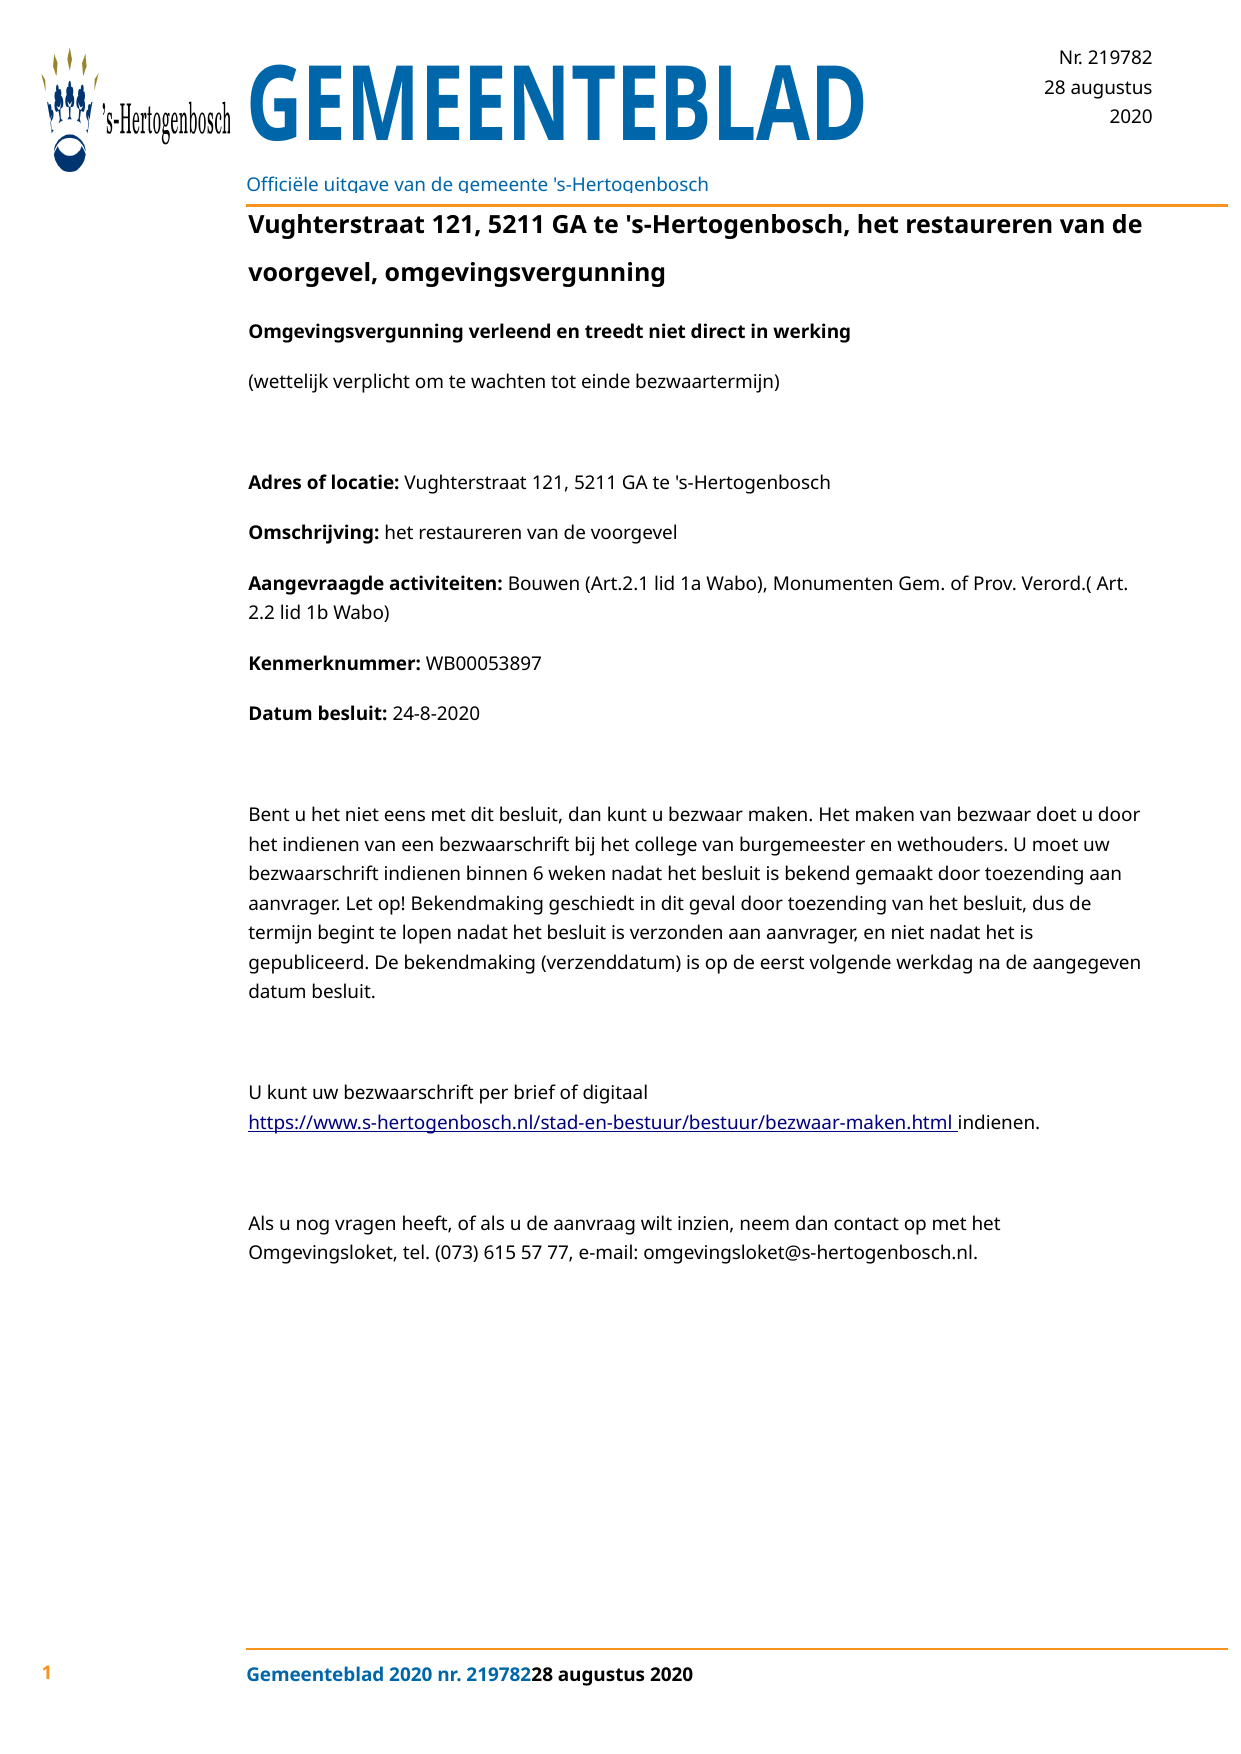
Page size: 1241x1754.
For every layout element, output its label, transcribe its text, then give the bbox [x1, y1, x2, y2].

text Als u nog vragen heeft, of als u de aanvraag wilt inzien, neem dan contact op met het Omgevingsloket, tel. (073) 615 57 77, e-mail: omgevingsloket@s-hertogenbosch.nl. [248, 1210, 1152, 1265]
picture [41, 47, 231, 172]
text Kenmerknummer: WB00053897 [248, 650, 1152, 676]
text Omschrijving: het restaureren van de voorgevel [248, 519, 1152, 545]
text (wettelijk verplicht om te wachten tot einde bezwaartermijn) [248, 368, 1152, 394]
text Adres of locatie: Vughterstraat 121, 5211 GA te 's-Hertogenbosch [248, 469, 1152, 495]
text Vughterstraat 121, 5211 GA te 's-Hertogenbosch, het restaureren van de voorgevel, omgevingsvergunning [248, 207, 1152, 288]
text Bent u het niet eens met dit besluit, dan kunt u bezwaar maken. Het maken van bezwaar doet u door het indienen van een bezwaarschrift bij het college van burgemeester en wethouders. U moet uw bezwaarschrift indienen binnen 6 weken nadat het besluit is bekend gemaakt door toezending aan aanvrager. Let op! Bekendmaking geschiedt in dit geval door toezending van het besluit, dus de termijn begint te lopen nadat het besluit is verzonden aan aanvrager, en niet nadat het is gepubliceerd. De bekendmaking (verzenddatum) is op de eerst volgende werkdag na de aangegeven datum besluit. [248, 801, 1152, 1004]
text Omgevingsvergunning verleend en treedt niet direct in werking [248, 318, 1152, 344]
text Datum besluit: 24-8-2020 [248, 700, 1152, 726]
text Aangevraagde activiteiten: Bouwen (Art.2.1 lid 1a Wabo), Monumenten Gem. of Prov. Verord.( Art. 2.2 lid 1b Wabo) [248, 570, 1152, 625]
text U kunt uw bezwaarschrift per brief of digitaal https://www.s-hertogenbosch.nl/stad-en-bestuur/bestuur/bezwaar-maken.html indienen. [248, 1079, 1152, 1135]
